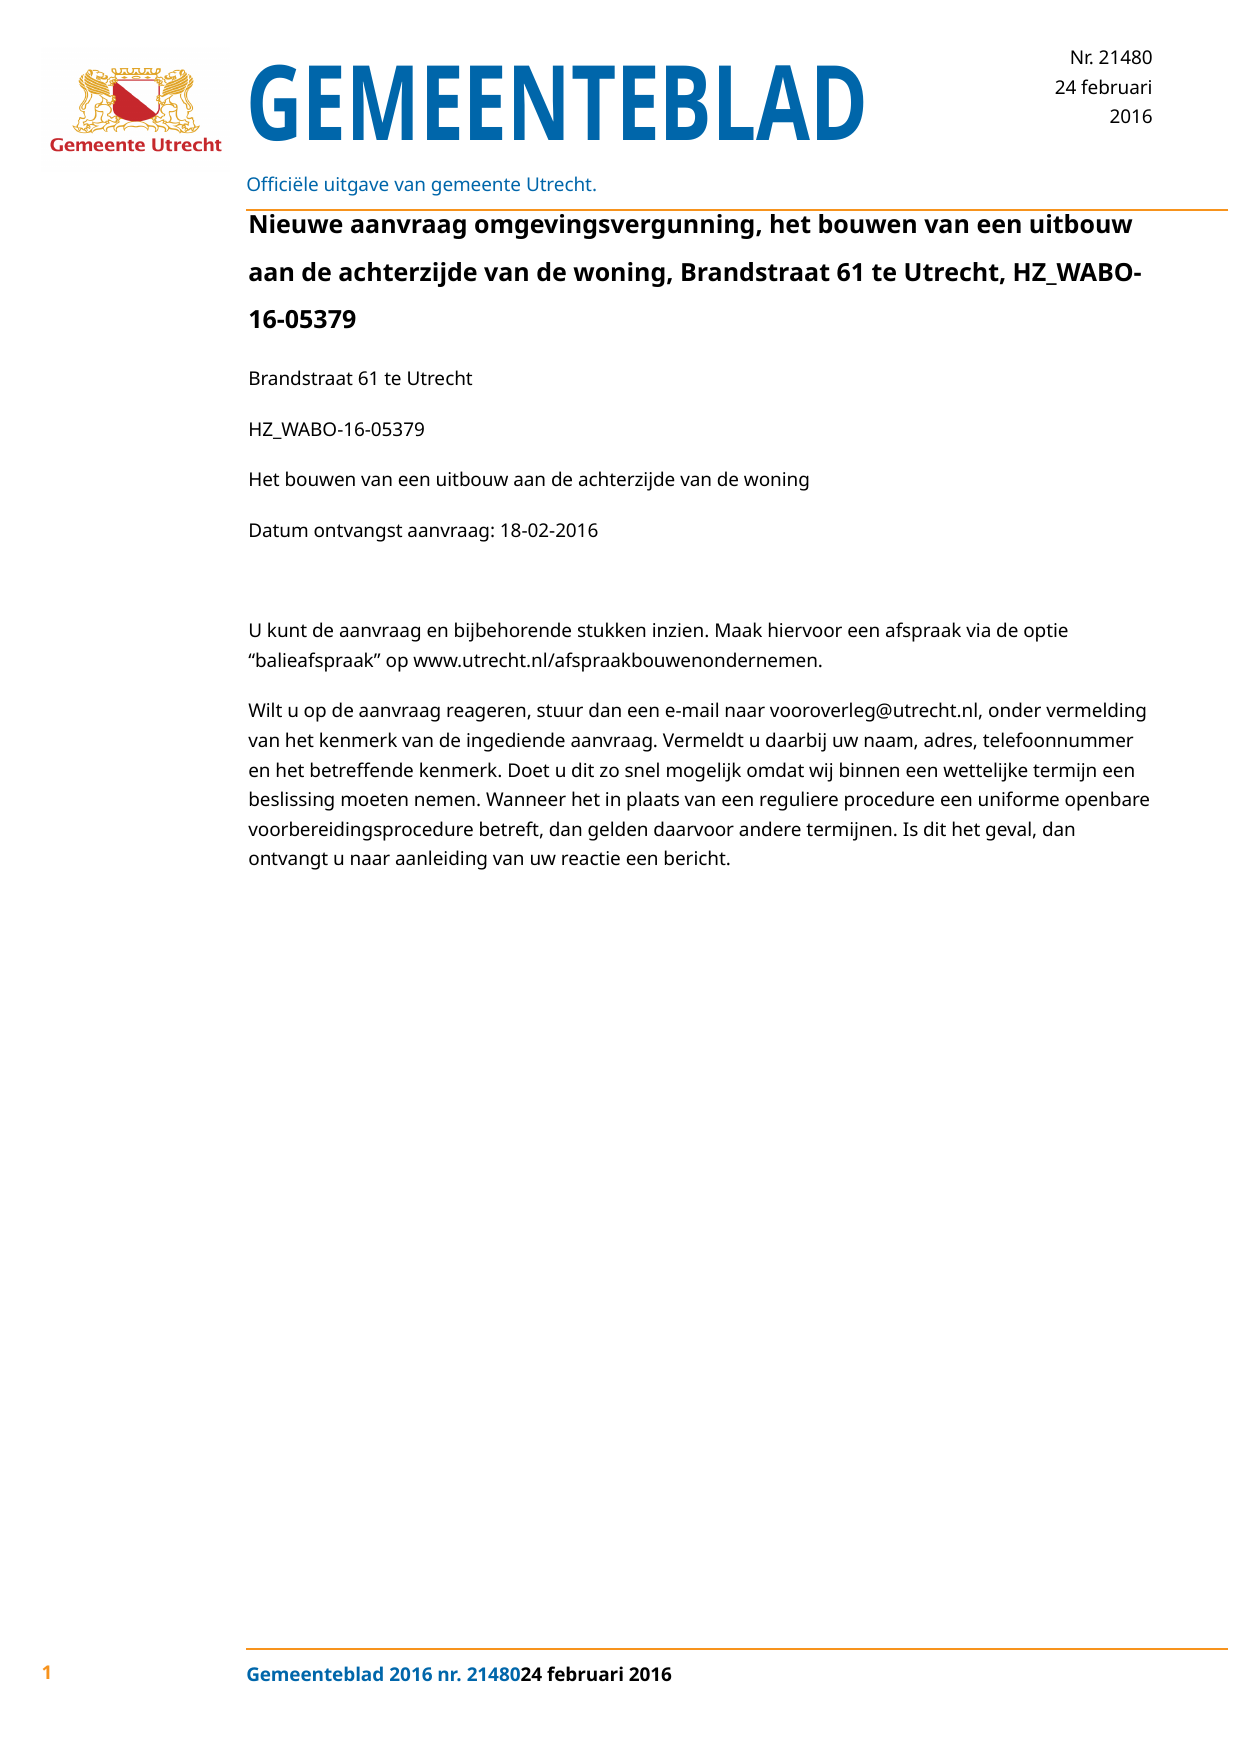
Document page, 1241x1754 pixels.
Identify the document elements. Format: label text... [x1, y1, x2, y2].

text Het bouwen van een uitbouw aan de achterzijde van de woning [248, 466, 1152, 492]
picture [41, 47, 231, 172]
text Datum ontvangst aanvraag: 18-02-2016 [248, 517, 1152, 542]
text U kunt de aanvraag en bijbehorende stukken inzien. Maak hiervoor een afspraak via de optie “balieafspraak” op www.utrecht.nl/afspraakbouwenondernemen. [248, 618, 1152, 673]
text Nieuwe aanvraag omgevingsvergunning, het bouwen van een uitbouw aan de achterzijde van de woning, Brandstraat 61 te Utrecht, HZ_WABO-16-05379 [248, 211, 1152, 336]
text Wilt u op de aanvraag reageren, stuur dan een e-mail naar vooroverleg@utrecht.nl, onder vermelding van het kenmerk van de ingediende aanvraag. Vermeldt u daarbij uw naam, adres, telefoonnummer en het betreffende kenmerk. Doet u dit zo snel mogelijk omdat wij binnen een wettelijke termijn een beslissing moeten nemen. Wanneer het in plaats van een reguliere procedure een uniforme openbare voorbereidingsprocedure betreft, dan gelden daarvoor andere termijnen. Is dit het geval, dan ontvangt u naar aanleiding van uw reactie een bericht. [248, 698, 1152, 871]
text HZ_WABO-16-05379 [248, 416, 1152, 442]
text Brandstraat 61 te Utrecht [248, 366, 1152, 391]
